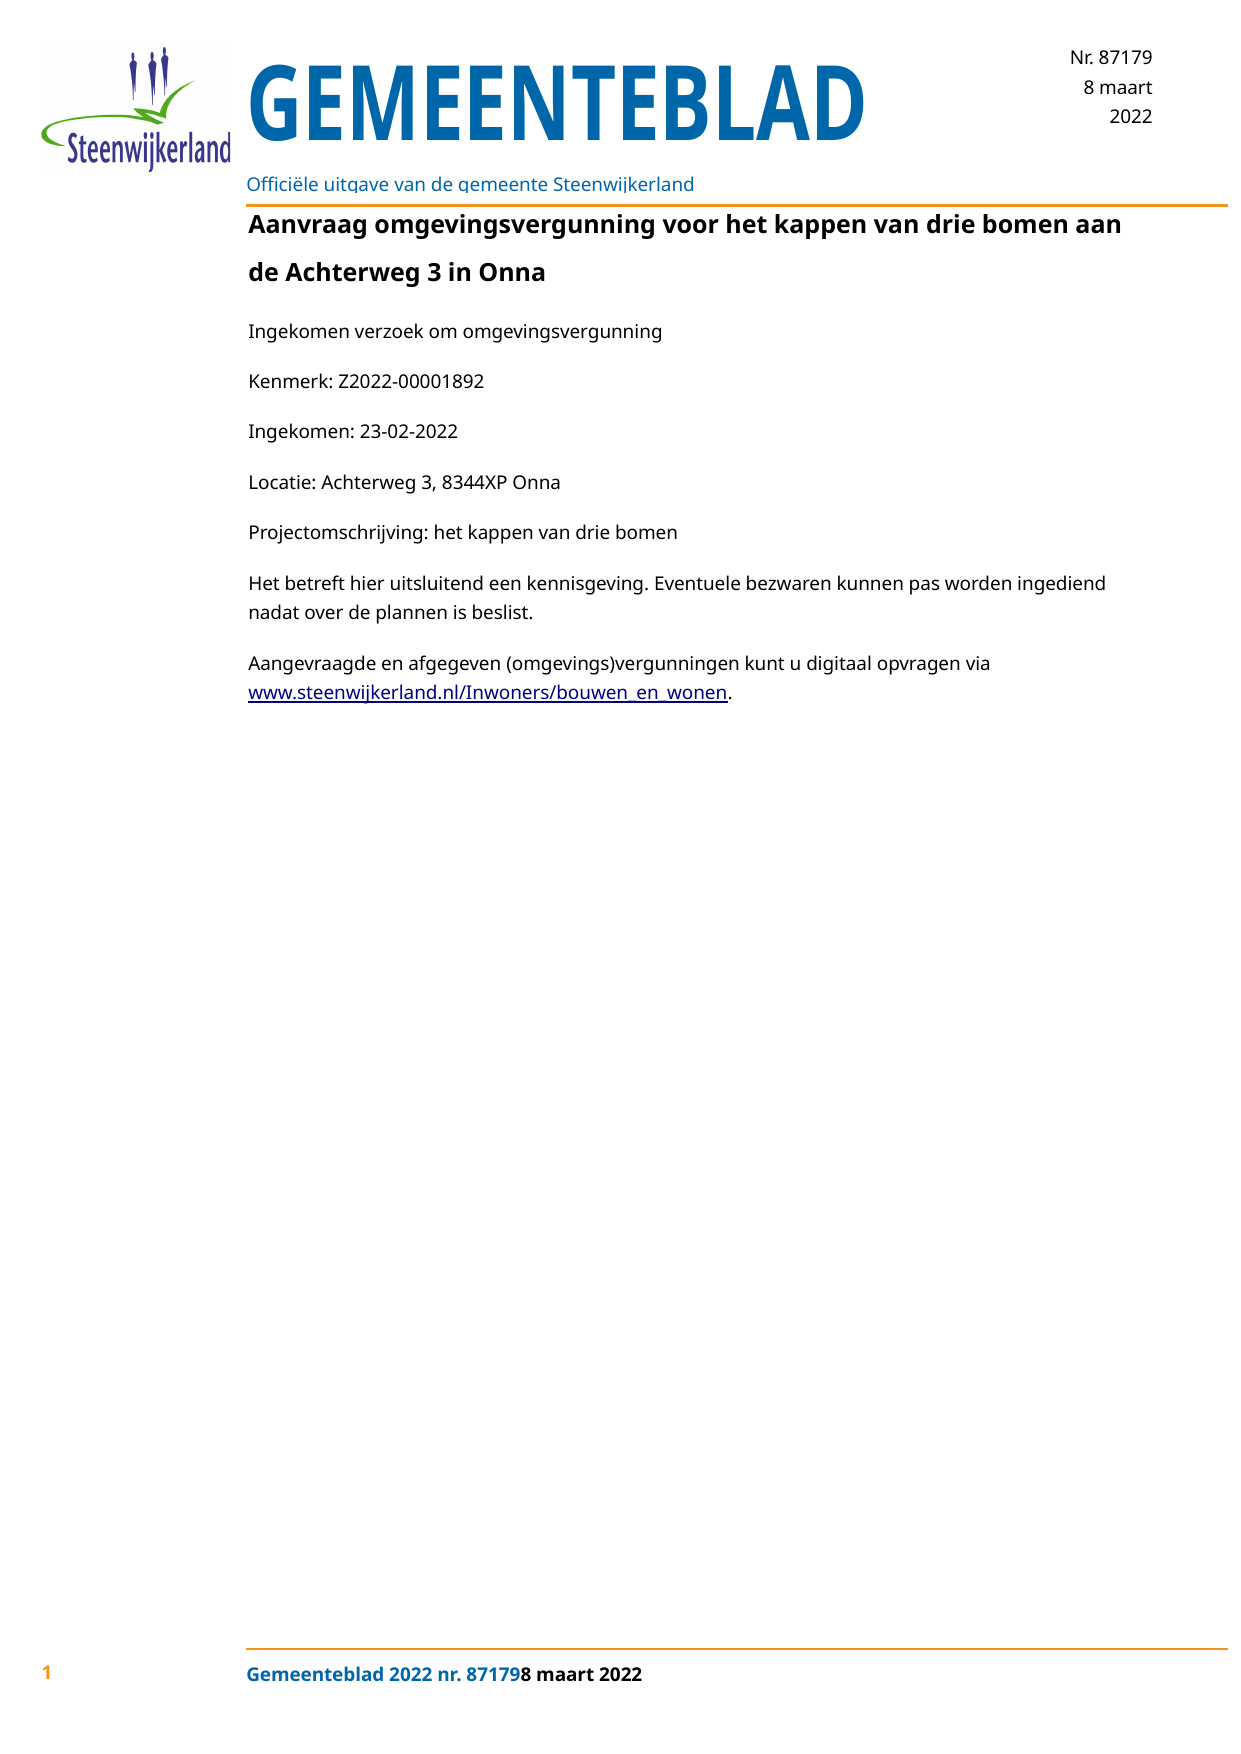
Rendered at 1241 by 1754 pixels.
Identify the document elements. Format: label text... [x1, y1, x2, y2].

picture [41, 47, 231, 172]
text Ingekomen verzoek om omgevingsvergunning [248, 318, 1152, 344]
text Locatie: Achterweg 3, 8344XP Onna [248, 469, 1152, 495]
text Projectomschrijving: het kappen van drie bomen [248, 519, 1152, 545]
text Ingekomen: 23-02-2022 [248, 419, 1152, 444]
text Aangevraagde en afgegeven (omgevings)vergunningen kunt u digitaal opvragen via www.steenwijkerland.nl/Inwoners/bouwen_en_wonen. [248, 650, 1152, 705]
text Het betreft hier uitsluitend een kennisgeving. Eventuele bezwaren kunnen pas worden ingediend nadat over de plannen is beslist. [248, 570, 1152, 625]
text Aanvraag omgevingsvergunning voor het kappen van drie bomen aan de Achterweg 3 in Onna [248, 207, 1152, 288]
text Kenmerk: Z2022-00001892 [248, 368, 1152, 394]
